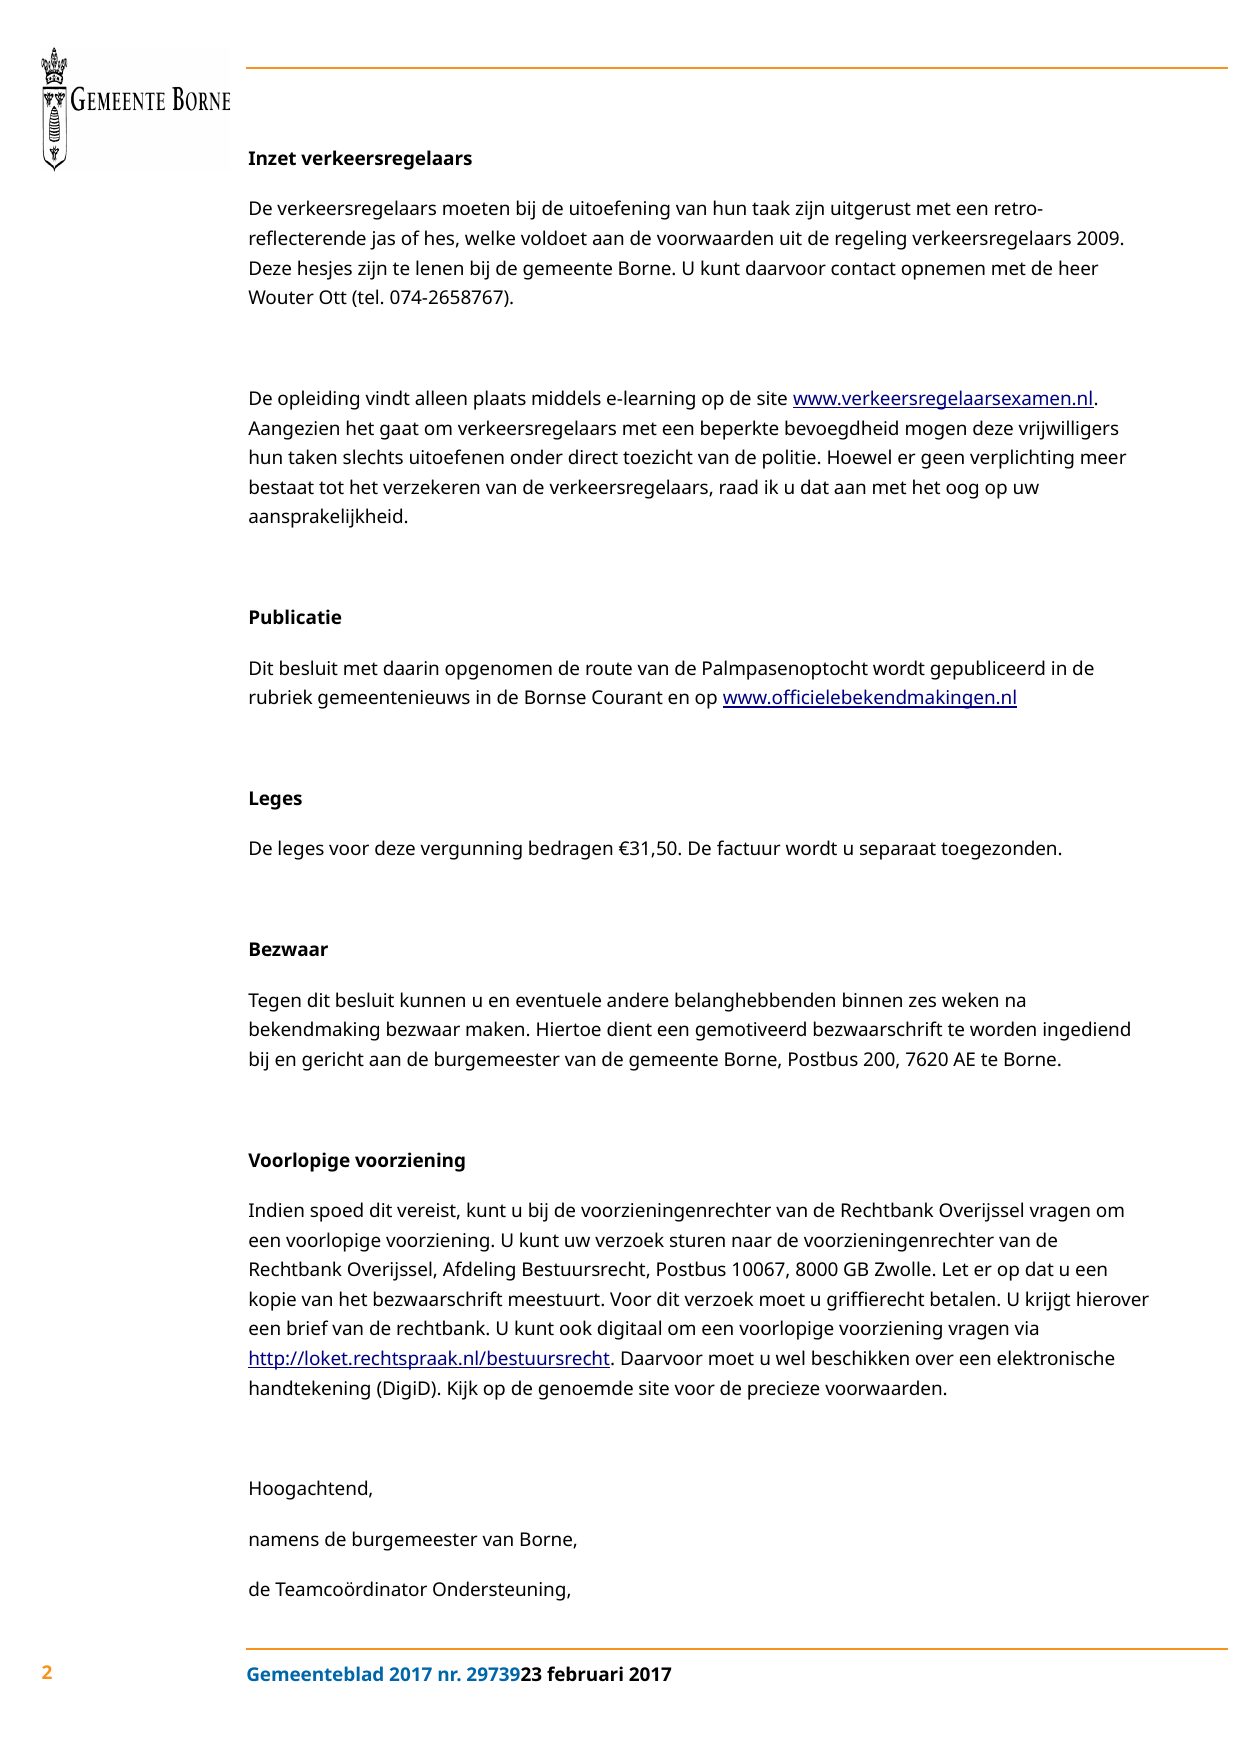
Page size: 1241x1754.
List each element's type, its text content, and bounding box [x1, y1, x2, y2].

text Leges [248, 785, 1152, 811]
text De opleiding vindt alleen plaats middels e-learning op de site www.verkeersregelaarsexamen.nl. Aangezien het gaat om verkeersregelaars met een beperkte bevoegdheid mogen deze vrijwilligers hun taken slechts uitoefenen onder direct toezicht van de politie. Hoewel er geen verplichting meer bestaat tot het verzekeren van de verkeersregelaars, raad ik u dat aan met het oog op uw aansprakelijkheid. [248, 385, 1152, 529]
text De leges voor deze vergunning bedragen €31,50. De factuur wordt u separaat toegezonden. [248, 836, 1152, 861]
text Hoogachtend, [248, 1476, 1152, 1501]
text Tegen dit besluit kunnen u en eventuele andere belanghebbenden binnen zes weken na bekendmaking bezwaar maken. Hiertoe dient een gemotiveerd bezwaarschrift te worden ingediend bij en gericht aan de burgemeester van de gemeente Borne, Postbus 200, 7620 AE te Borne. [248, 987, 1152, 1072]
text De verkeersregelaars moeten bij de uitoefening van hun taak zijn uitgerust met een retro-reflecterende jas of hes, welke voldoet aan de voorwaarden uit de regeling verkeersregelaars 2009. Deze hesjes zijn te lenen bij de gemeente Borne. U kunt daarvoor contact opnemen met de heer Wouter Ott (tel. 074-2658767). [248, 196, 1152, 310]
picture [41, 47, 231, 172]
text Voorlopige voorziening [248, 1147, 1152, 1173]
text Indien spoed dit vereist, kunt u bij de voorzieningenrechter van de Rechtbank Overijssel vragen om een voorlopige voorziening. U kunt uw verzoek sturen naar de voorzieningenrechter van de Rechtbank Overijssel, Afdeling Bestuursrecht, Postbus 10067, 8000 GB Zwolle. Let er op dat u een kopie van het bezwaarschrift meestuurt. Voor dit verzoek moet u griffierecht betalen. U krijgt hierover een brief van de rechtbank. U kunt ook digitaal om een voorlopige voorziening vragen via http://loket.rechtspraak.nl/bestuursrecht. Daarvoor moet u wel beschikken over een elektronische handtekening (DigiD). Kijk op de genoemde site voor de precieze voorwaarden. [248, 1197, 1152, 1401]
text de Teamcoördinator Ondersteuning, [248, 1576, 1152, 1602]
text namens de burgemeester van Borne, [248, 1526, 1152, 1552]
text Bezwaar [248, 936, 1152, 962]
text Dit besluit met daarin opgenomen de route van de Palmpasenoptocht wordt gepubliceerd in de rubriek gemeentenieuws in de Bornse Courant en op www.officielebekendmakingen.nl [248, 655, 1152, 710]
text Publicatie [248, 604, 1152, 630]
text Inzet verkeersregelaars [248, 145, 1152, 171]
